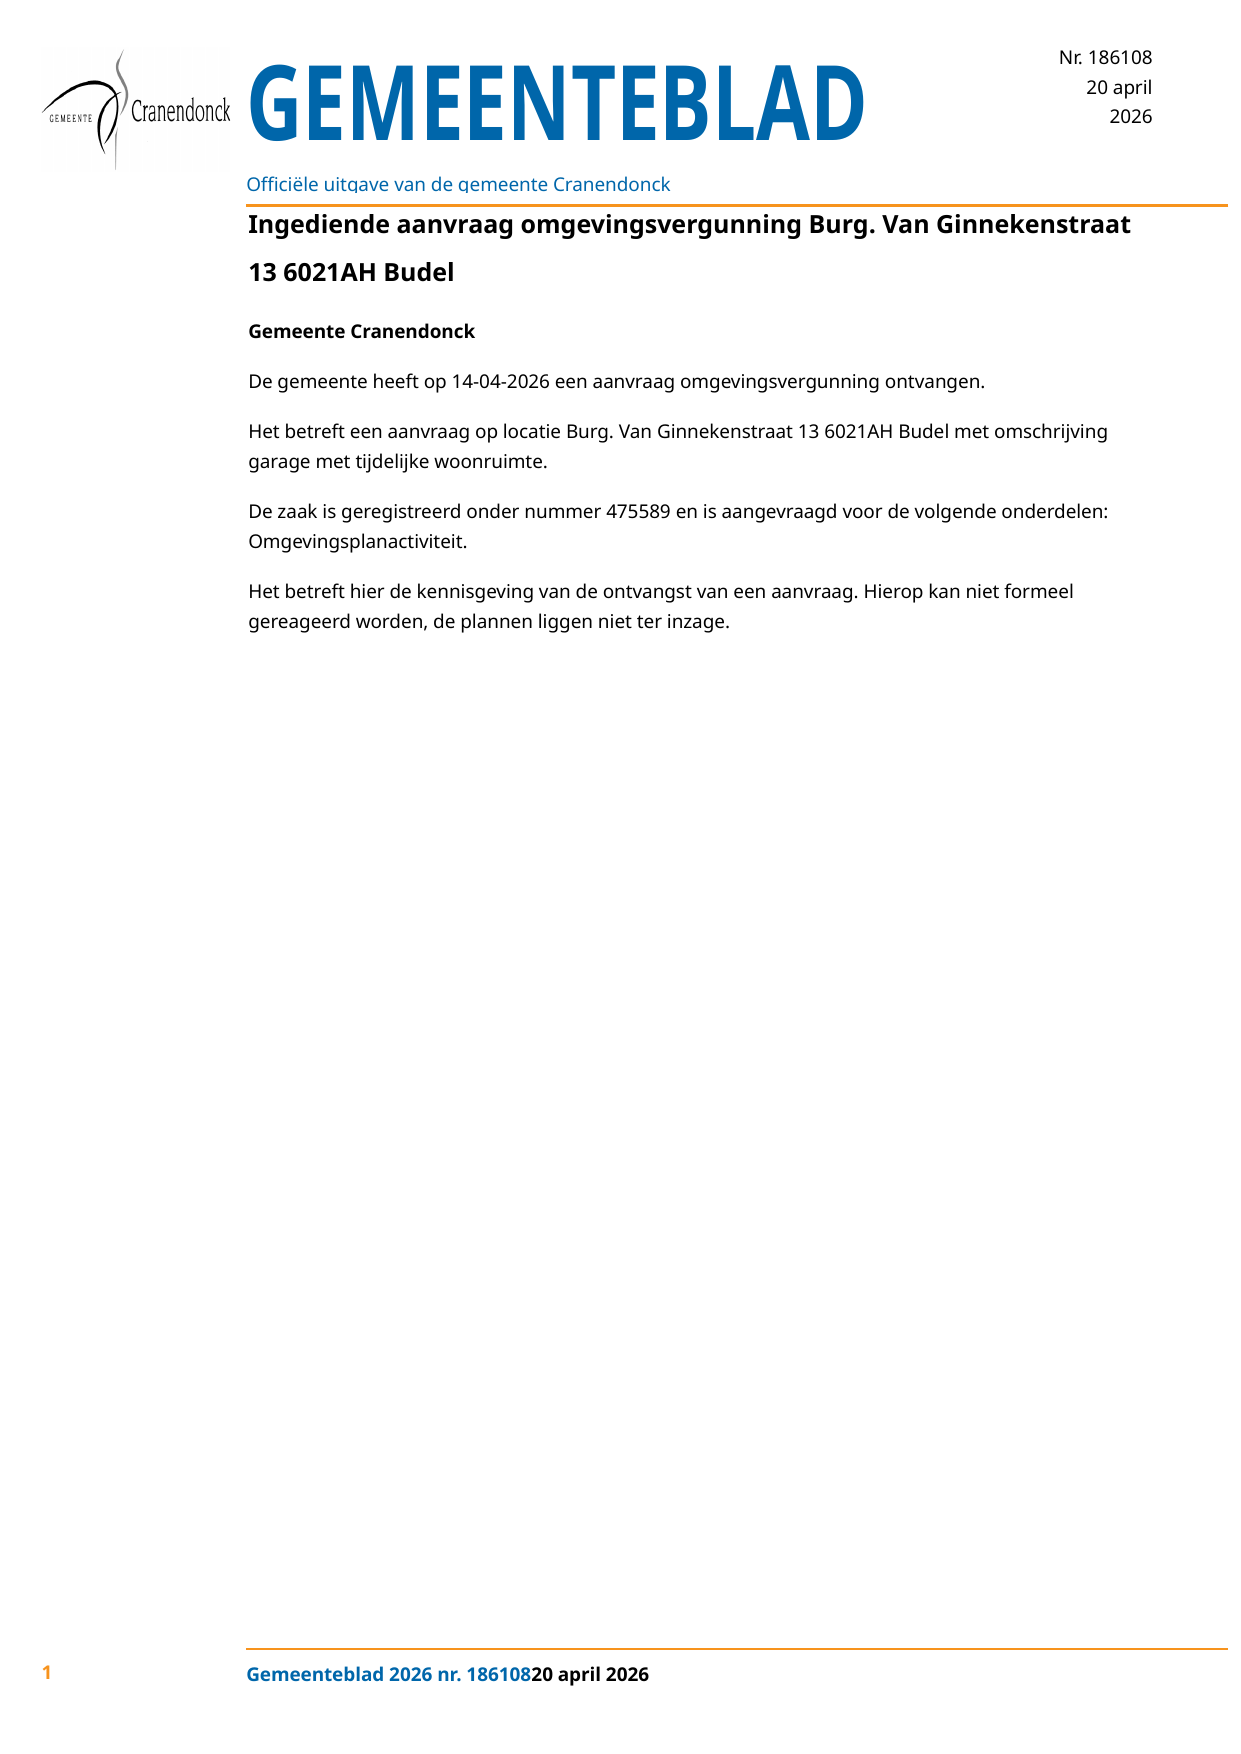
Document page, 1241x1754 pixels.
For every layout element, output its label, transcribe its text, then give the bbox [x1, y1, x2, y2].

text Ingediende aanvraag omgevingsvergunning Burg. Van Ginnekenstraat 13 6021AH Budel [248, 207, 1152, 288]
text De gemeente heeft op 14-04-2026 een aanvraag omgevingsvergunning ontvangen. [248, 368, 1152, 394]
text Het betreft hier de kennisgeving van de ontvangst van een aanvraag. Hierop kan niet formeel gereageerd worden, de plannen liggen niet ter inzage. [248, 579, 1152, 634]
text Gemeente Cranendonck [248, 318, 1152, 344]
text De zaak is geregistreerd onder nummer 475589 en is aangevraagd voor de volgende onderdelen: Omgevingsplanactiviteit. [248, 499, 1152, 554]
text Het betreft een aanvraag op locatie Burg. Van Ginnekenstraat 13 6021AH Budel met omschrijving garage met tijdelijke woonruimte. [248, 419, 1152, 474]
picture [41, 47, 231, 172]
